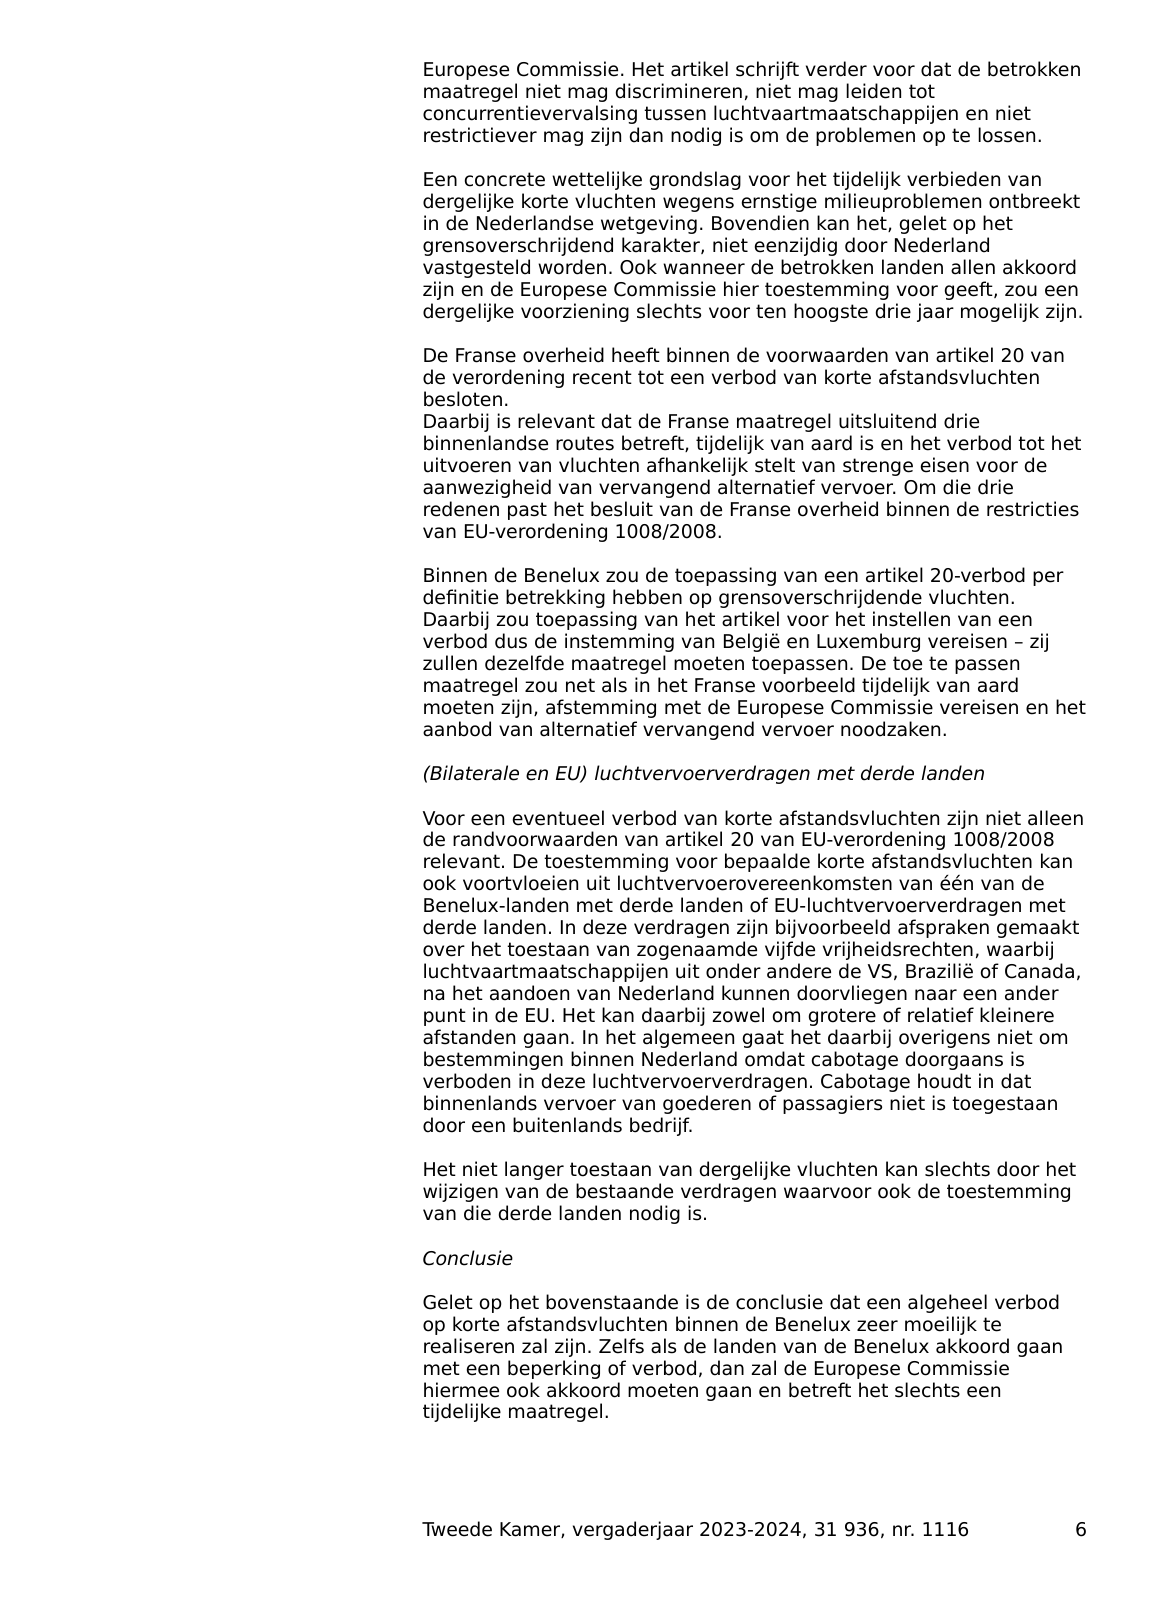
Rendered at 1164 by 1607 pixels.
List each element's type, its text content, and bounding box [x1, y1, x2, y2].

text Gelet op het bovenstaande is de conclusie dat een algeheel verbod op korte afstandsvluchten binnen de Benelux zeer moeilijk te realiseren zal zijn. Zelfs als de landen van de Benelux akkoord gaan met een beperking of verbod, dan zal de Europese Commissie hiermee ook akkoord moeten gaan en betreft het slechts een tijdelijke maatregel. [422, 1292, 1087, 1423]
text Een concrete wettelijke grondslag voor het tijdelijk verbieden van dergelijke korte vluchten wegens ernstige milieuproblemen ontbreekt in de Nederlandse wetgeving. Bovendien kan het, gelet op het grensoverschrijdend karakter, niet eenzijdig door Nederland vastgesteld worden. Ook wanneer de betrokken landen allen akkoord zijn en de Europese Commissie hier toestemming voor geeft, zou een dergelijke voorziening slechts voor ten hoogste drie jaar mogelijk zijn. [422, 169, 1087, 323]
subtitle (Bilaterale en EU) luchtvervoerverdragen met derde landen [422, 763, 1087, 785]
text Het niet langer toestaan van dergelijke vluchten kan slechts door het wijzigen van de bestaande verdragen waarvoor ook de toestemming van die derde landen nodig is. [422, 1159, 1087, 1225]
text Europese Commissie. Het artikel schrijft verder voor dat de betrokken maatregel niet mag discrimineren, niet mag leiden tot concurrentievervalsing tussen luchtvaartmaatschappijen en niet restrictiever mag zijn dan nodig is om de problemen op te lossen. [422, 59, 1087, 147]
text Daarbij is relevant dat de Franse maatregel uitsluitend drie binnenlandse routes betreft, tijdelijk van aard is en het verbod tot het uitvoeren van vluchten afhankelijk stelt van strenge eisen voor de aanwezigheid van vervangend alternatief vervoer. Om die drie redenen past het besluit van de Franse overheid binnen de restricties van EU-verordening 1008/2008. [422, 411, 1087, 543]
text Voor een eventueel verbod van korte afstandsvluchten zijn niet alleen de randvoorwaarden van artikel 20 van EU-verordening 1008/2008 relevant. De toestemming voor bepaalde korte afstandsvluchten kan ook voortvloeien uit luchtvervoerovereenkomsten van één van de Benelux-landen met derde landen of EU-luchtvervoerverdragen met derde landen. In deze verdragen zijn bijvoorbeeld afspraken gemaakt over het toestaan van zogenaamde vijfde vrijheidsrechten, waarbij luchtvaartmaatschappijen uit onder andere de VS, Brazilië of Canada, na het aandoen van Nederland kunnen doorvliegen naar een ander punt in de EU. Het kan daarbij zowel om grotere of relatief kleinere afstanden gaan. In het algemeen gaat het daarbij overigens niet om bestemmingen binnen Nederland omdat cabotage doorgaans is verboden in deze luchtvervoerverdragen. Cabotage houdt in dat binnenlands vervoer van goederen of passagiers niet is toegestaan door een buitenlands bedrijf. [422, 807, 1087, 1137]
text De Franse overheid heeft binnen de voorwaarden van artikel 20 van de verordening recent tot een verbod van korte afstandsvluchten besloten. [422, 345, 1087, 411]
text Binnen de Benelux zou de toepassing van een artikel 20-verbod per definitie betrekking hebben op grensoverschrijdende vluchten. Daarbij zou toepassing van het artikel voor het instellen van een verbod dus de instemming van België en Luxemburg vereisen – zij zullen dezelfde maatregel moeten toepassen. De toe te passen maatregel zou net als in het Franse voorbeeld tijdelijk van aard moeten zijn, afstemming met de Europese Commissie vereisen en het aanbod van alternatief vervangend vervoer noodzaken. [422, 565, 1087, 741]
subtitle Conclusie [422, 1247, 1087, 1269]
